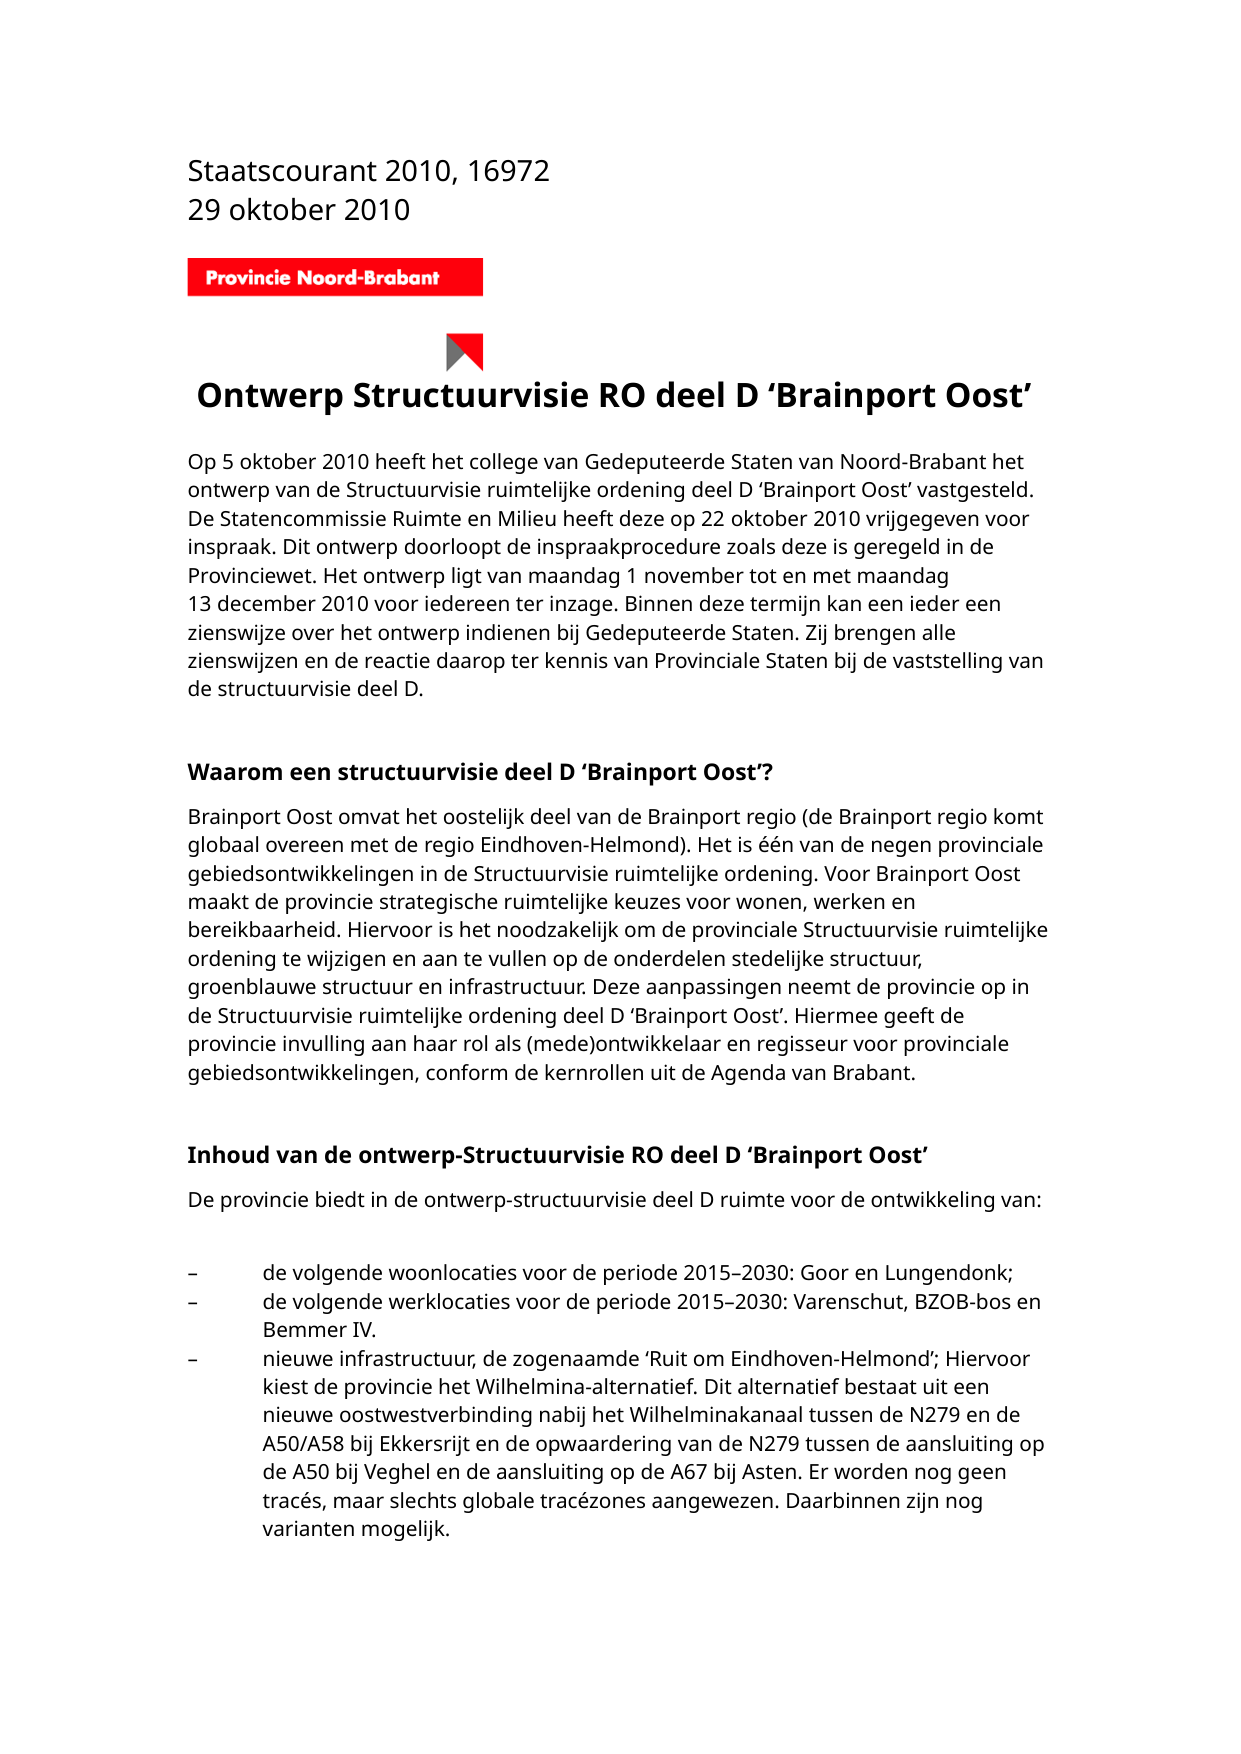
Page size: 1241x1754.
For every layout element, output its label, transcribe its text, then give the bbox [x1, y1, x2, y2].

subtitle Inhoud van de ontwerp-Structuurvisie RO deel D ‘Brainport Oost’ [187, 1139, 1053, 1170]
text Op 5 oktober 2010 heeft het college van Gedeputeerde Staten van Noord-Brabant het ontwerp van de Structuurvisie ruimtelijke ordening deel D ‘Brainport Oost’ vastgesteld. De Statencommissie Ruimte en Milieu heeft deze op 22 oktober 2010 vrijgegeven voor inspraak. Dit ontwerp doorloopt de inspraakprocedure zoals deze is geregeld in de Provinciewet. Het ontwerp ligt van maandag 1 november tot en met maandag 13 december 2010 voor iedereen ter inzage. Binnen deze termijn kan een ieder een zienswijze over het ontwerp indienen bij Gedeputeerde Staten. Zij brengen alle zienswijzen en de reactie daarop ter kennis van Provinciale Staten bij de vaststelling van de structuurvisie deel D. [187, 447, 1053, 703]
text Brainport Oost omvat het oostelijk deel van de Brainport regio (de Brainport regio komt globaal overeen met de regio Eindhoven-Helmond). Het is één van de negen provinciale gebiedsontwikkelingen in de Structuurvisie ruimtelijke ordening. Voor Brainport Oost maakt de provincie strategische ruimtelijke keuzes voor wonen, werken en bereikbaarheid. Hiervoor is het noodzakelijk om de provinciale Structuurvisie ruimtelijke ordening te wijzigen en aan te vullen op de onderdelen stedelijke structuur, groenblauwe structuur en infrastructuur. Deze aanpassingen neemt de provincie op in de Structuurvisie ruimtelijke ordening deel D ‘Brainport Oost’. Hiermee geeft de provincie invulling aan haar rol als (mede)ontwikkelaar en regisseur voor provinciale gebiedsontwikkelingen, conform de kernrollen uit de Agenda van Brabant. [187, 802, 1053, 1086]
list de volgende werklocaties voor de periode 2015–2030: Varenschut, BZOB-bos en Bemmer IV. [187, 1287, 1053, 1344]
text 29 oktober 2010 [187, 190, 1053, 229]
list nieuwe infrastructuur, de zogenaamde ‘Ruit om Eindhoven-Helmond’; Hiervoor kiest de provincie het Wilhelmina-alternatief. Dit alternatief bestaat uit een nieuwe oostwestverbinding nabij het Wilhelminakanaal tussen de N279 en de A50/A58 bij Ekkersrijt en de opwaardering van de N279 tussen de aansluiting op de A50 bij Veghel en de aansluiting op de A67 bij Asten. Er worden nog geen tracés, maar slechts globale tracézones aangewezen. Daarbinnen zijn nog varianten mogelijk. [187, 1344, 1053, 1543]
picture [187, 258, 484, 372]
text Staatscourant 2010, 16972 [187, 150, 1053, 190]
list de volgende woonlocaties voor de periode 2015–2030: Goor en Lungendonk; [187, 1258, 1053, 1287]
subtitle Ontwerp Structuurvisie RO deel D ‘Brainport Oost’ [187, 271, 1053, 417]
text De provincie biedt in de ontwerp-structuurvisie deel D ruimte voor de ontwikkeling van: [187, 1185, 1053, 1213]
subtitle Waarom een structuurvisie deel D ‘Brainport Oost’? [187, 756, 1053, 787]
